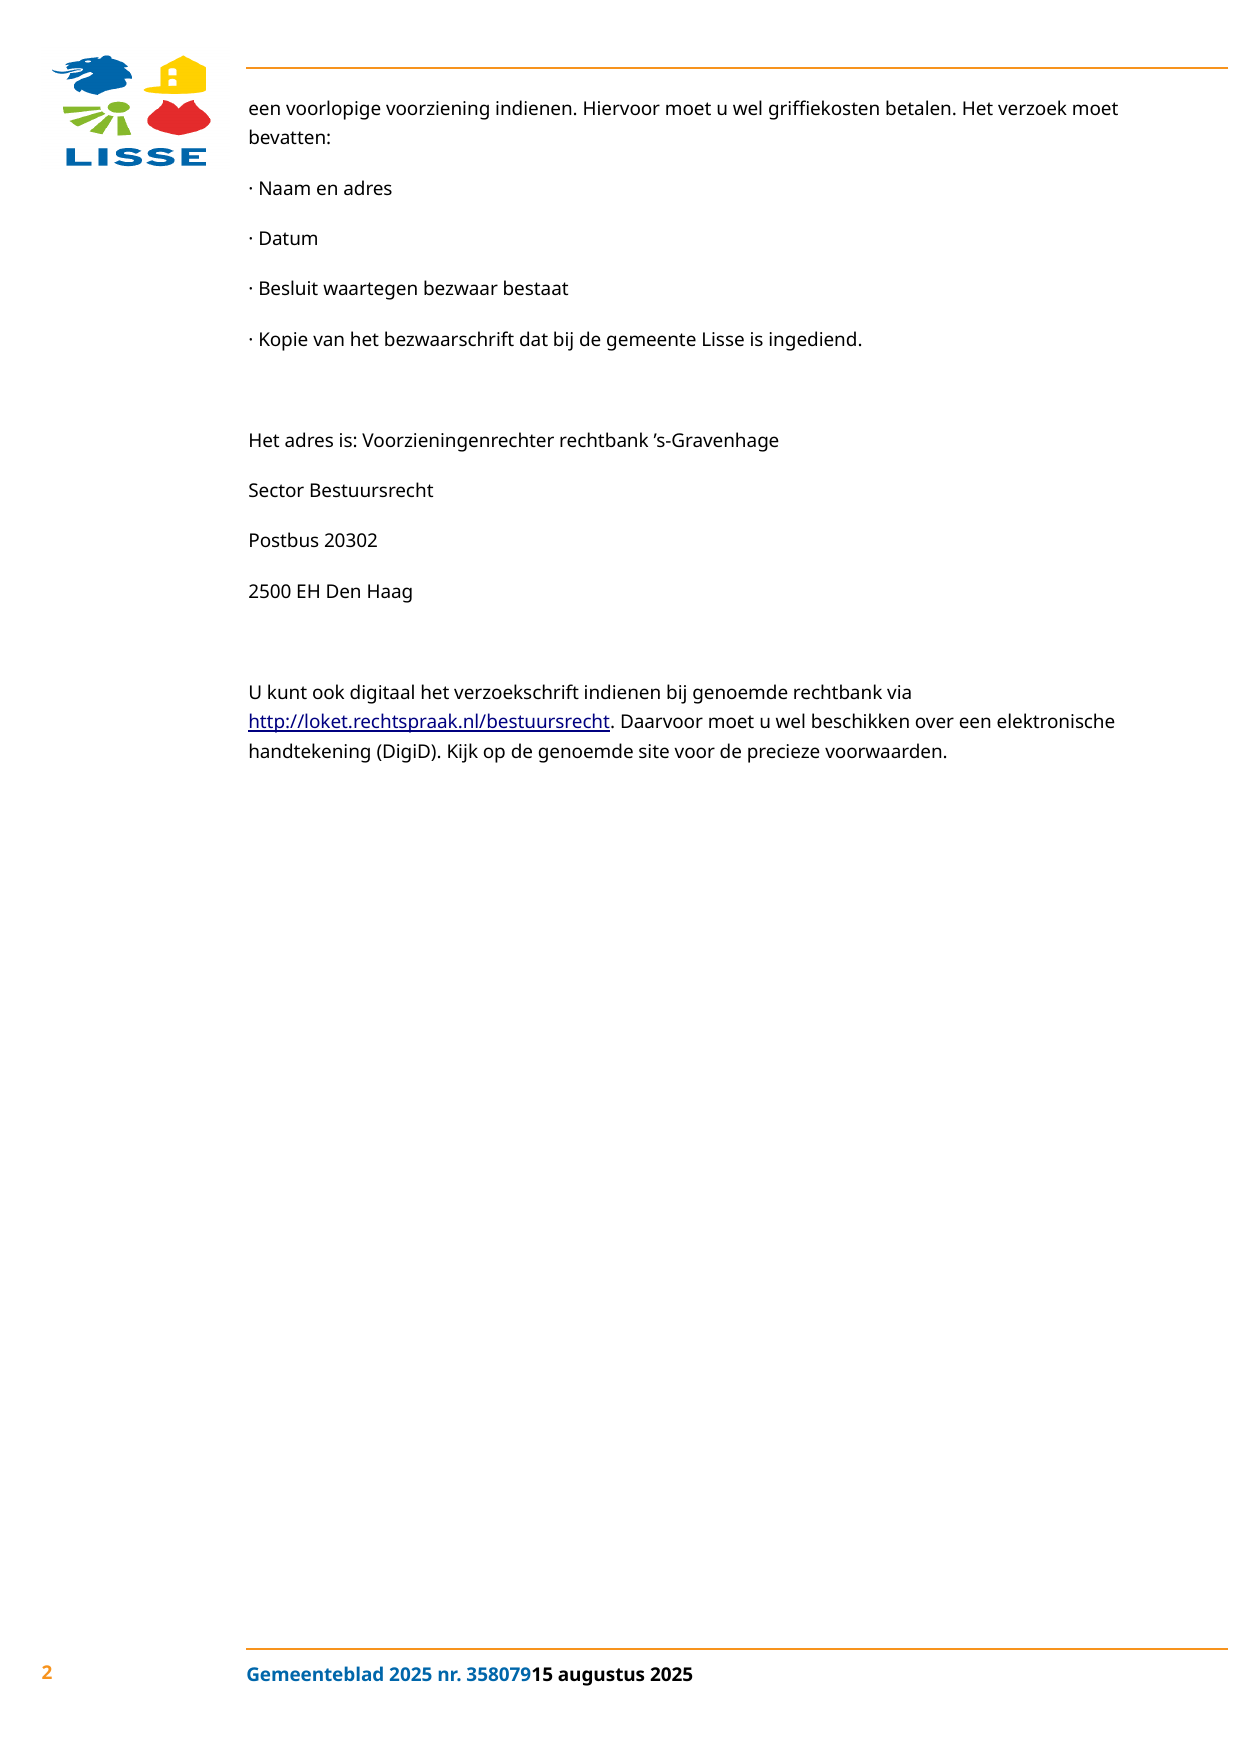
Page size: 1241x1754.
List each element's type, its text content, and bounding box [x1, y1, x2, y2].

text een voorlopige voorziening indienen. Hiervoor moet u wel griffiekosten betalen. Het verzoek moet bevatten: [248, 95, 1152, 150]
picture [41, 47, 231, 172]
text Sector Bestuursrecht [248, 477, 1152, 503]
text · Besluit waartegen bezwaar bestaat [248, 276, 1152, 301]
text · Naam en adres [248, 175, 1152, 201]
text Postbus 20302 [248, 528, 1152, 553]
text · Datum [248, 225, 1152, 251]
text U kunt ook digitaal het verzoekschrift indienen bij genoemde rechtbank via http://loket.rechtspraak.nl/bestuursrecht. Daarvoor moet u wel beschikken over een elektronische handtekening (DigiD). Kijk op de genoemde site voor de precieze voorwaarden. [248, 679, 1152, 764]
text · Kopie van het bezwaarschrift dat bij de gemeente Lisse is ingediend. [248, 326, 1152, 352]
text 2500 EH Den Haag [248, 578, 1152, 604]
text Het adres is: Voorzieningenrechter rechtbank ’s-Gravenhage [248, 427, 1152, 453]
